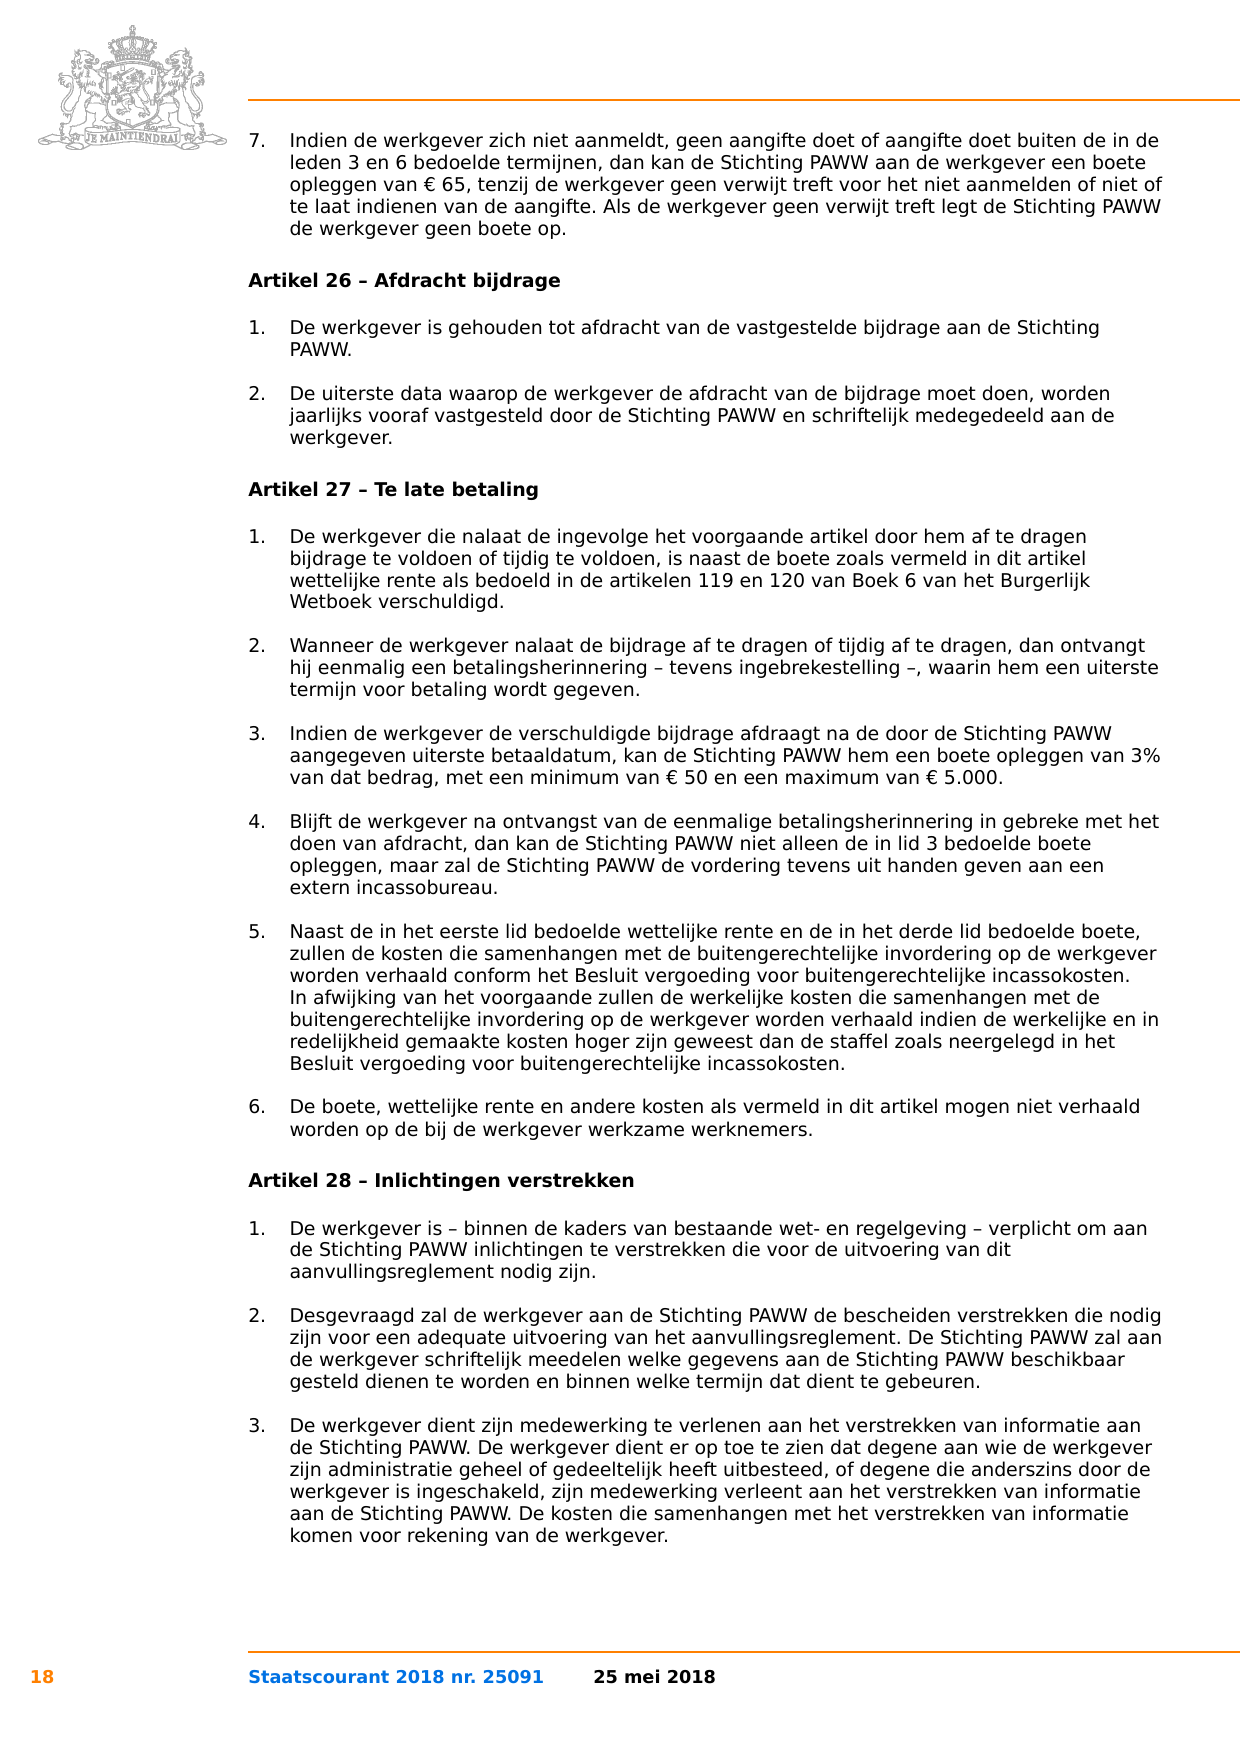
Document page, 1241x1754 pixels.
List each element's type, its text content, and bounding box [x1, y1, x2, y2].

text 6. De boete, wettelijke rente en andere kosten als vermeld in dit artikel mogen niet verhaald worden op de bij de werkgever werkzame werknemers. [248, 1096, 1163, 1140]
text 2. Desgevraagd zal de werkgever aan de Stichting PAWW de bescheiden verstrekken die nodig zijn voor een adequate uitvoering van het aanvullingsreglement. De Stichting PAWW zal aan de werkgever schriftelijk meedelen welke gegevens aan de Stichting PAWW beschikbaar gesteld dienen te worden en binnen welke termijn dat dient te gebeuren. [248, 1305, 1163, 1393]
subtitle Artikel 26 – Afdracht bijdrage [248, 270, 1163, 292]
text 7. Indien de werkgever zich niet aanmeldt, geen aangifte doet of aangifte doet buiten de in de leden 3 en 6 bedoelde termijnen, dan kan de Stichting PAWW aan de werkgever een boete opleggen van € 65, tenzij de werkgever geen verwijt treft voor het niet aanmelden of niet of te laat indienen van de aangifte. Als de werkgever geen verwijt treft legt de Stichting PAWW de werkgever geen boete op. [248, 130, 1163, 240]
subtitle Artikel 27 – Te late betaling [248, 478, 1163, 501]
picture [38, 25, 227, 150]
text 1. De werkgever is gehouden tot afdracht van de vastgestelde bijdrage aan de Stichting PAWW. [248, 317, 1163, 361]
text In afwijking van het voorgaande zullen de werkelijke kosten die samenhangen met de buitengerechtelijke invordering op de werkgever worden verhaald indien de werkelijke en in redelijkheid gemaakte kosten hoger zijn geweest dan de staffel zoals neergelegd in het Besluit vergoeding voor buitengerechtelijke incassokosten. [289, 987, 1163, 1074]
text 1. De werkgever is – binnen de kaders van bestaande wet- en regelgeving – verplicht om aan de Stichting PAWW inlichtingen te verstrekken die voor de uitvoering van dit aanvullingsreglement nodig zijn. [248, 1217, 1163, 1283]
text 5. Naast de in het eerste lid bedoelde wettelijke rente en de in het derde lid bedoelde boete, zullen de kosten die samenhangen met de buitengerechtelijke invordering op de werkgever worden verhaald conform het Besluit vergoeding voor buitengerechtelijke incassokosten. [248, 921, 1163, 987]
text 3. Indien de werkgever de verschuldigde bijdrage afdraagt na de door de Stichting PAWW aangegeven uiterste betaaldatum, kan de Stichting PAWW hem een boete opleggen van 3% van dat bedrag, met een minimum van € 50 en een maximum van € 5.000. [248, 723, 1163, 789]
text 3. De werkgever dient zijn medewerking te verlenen aan het verstrekken van informatie aan de Stichting PAWW. De werkgever dient er op toe te zien dat degene aan wie de werkgever zijn administratie geheel of gedeeltelijk heeft uitbesteed, of degene die anderszins door de werkgever is ingeschakeld, zijn medewerking verleent aan het verstrekken van informatie aan de Stichting PAWW. De kosten die samenhangen met het verstrekken van informatie komen voor rekening van de werkgever. [248, 1415, 1163, 1547]
text 4. Blijft de werkgever na ontvangst van de eenmalige betalingsherinnering in gebreke met het doen van afdracht, dan kan de Stichting PAWW niet alleen de in lid 3 bedoelde boete opleggen, maar zal de Stichting PAWW de vordering tevens uit handen geven aan een extern incassobureau. [248, 811, 1163, 899]
text 2. De uiterste data waarop de werkgever de afdracht van de bijdrage moet doen, worden jaarlijks vooraf vastgesteld door de Stichting PAWW en schriftelijk medegedeeld aan de werkgever. [248, 383, 1163, 448]
subtitle Artikel 28 – Inlichtingen verstrekken [248, 1170, 1163, 1192]
text 2. Wanneer de werkgever nalaat de bijdrage af te dragen of tijdig af te dragen, dan ontvangt hij eenmalig een betalingsherinnering – tevens ingebrekestelling –, waarin hem een uiterste termijn voor betaling wordt gegeven. [248, 635, 1163, 701]
text 1. De werkgever die nalaat de ingevolge het voorgaande artikel door hem af te dragen bijdrage te voldoen of tijdig te voldoen, is naast de boete zoals vermeld in dit artikel wettelijke rente als bedoeld in de artikelen 119 en 120 van Boek 6 van het Burgerlijk Wetboek verschuldigd. [248, 526, 1163, 613]
